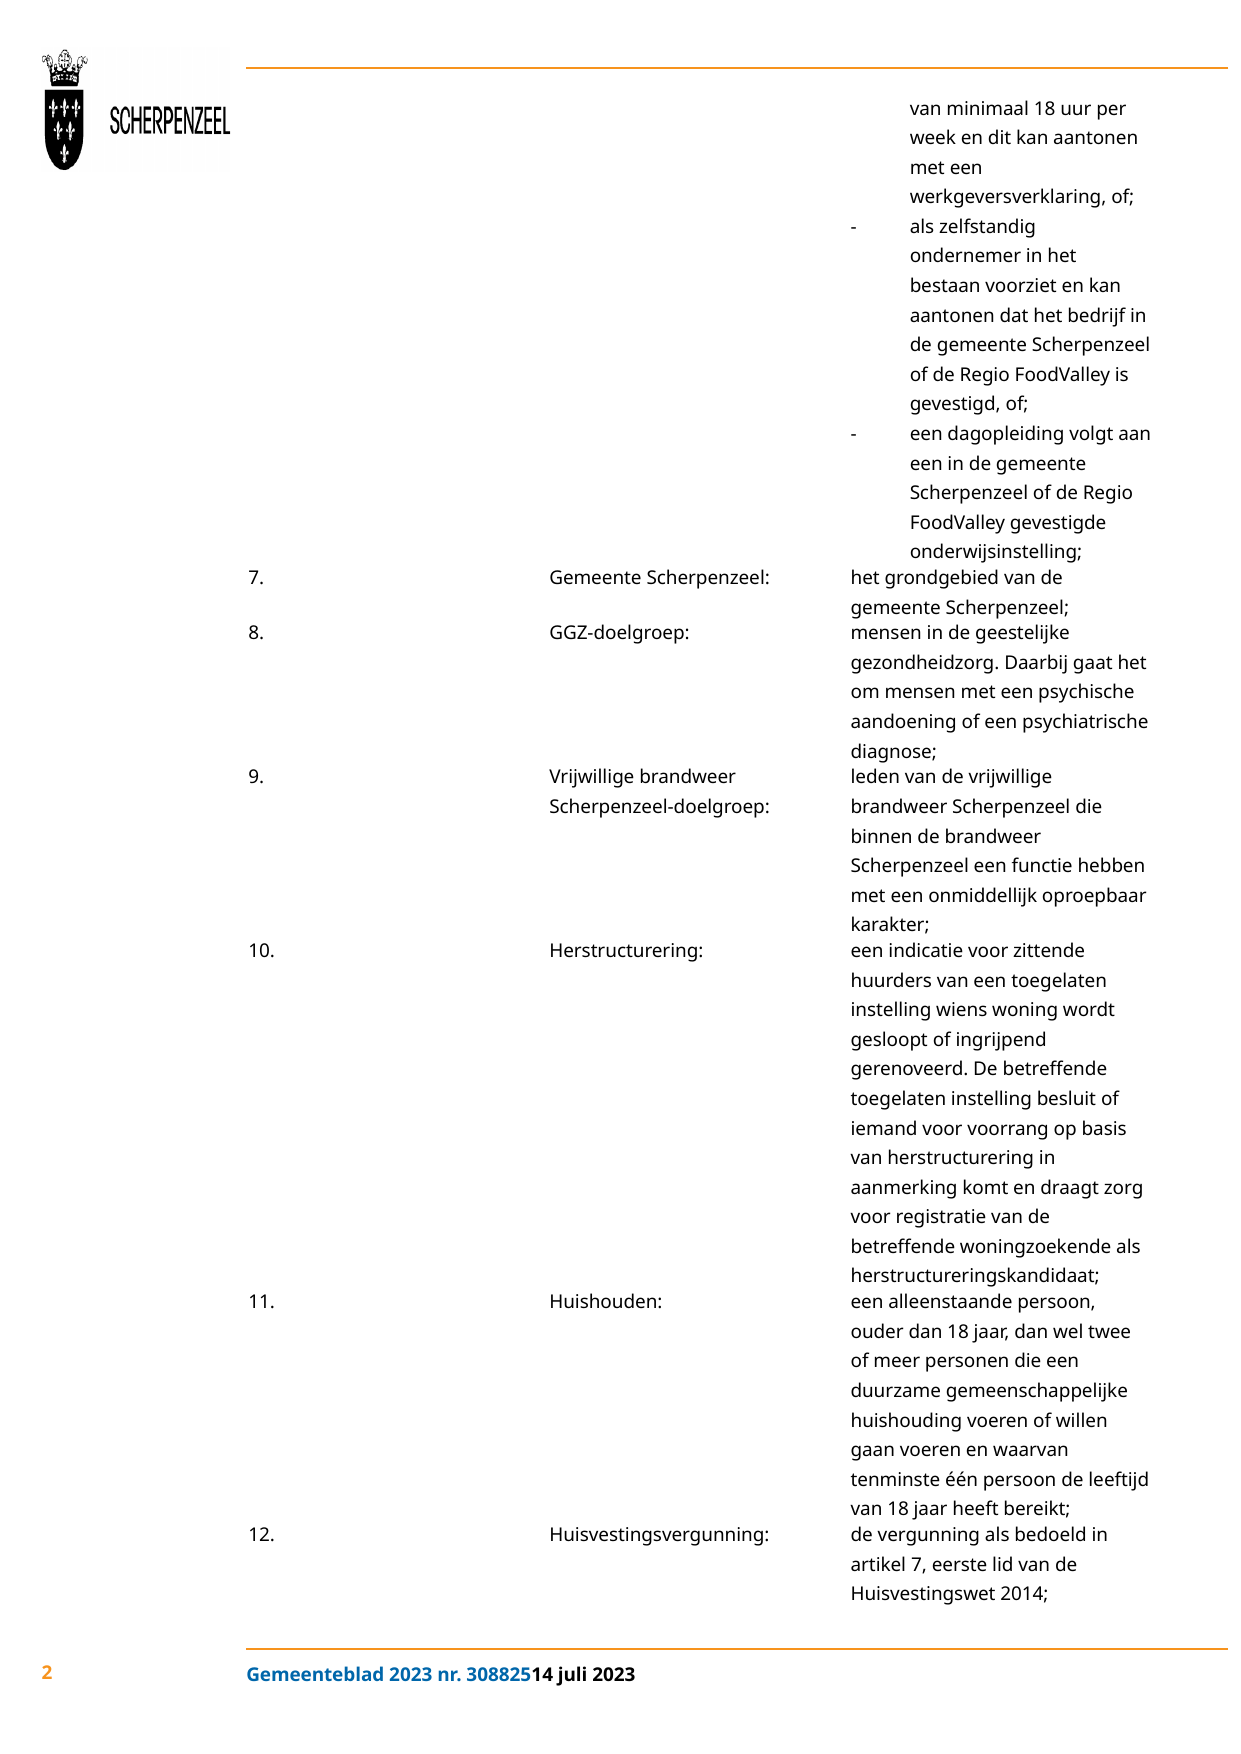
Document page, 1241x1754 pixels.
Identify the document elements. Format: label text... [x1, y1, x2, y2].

table_cell van minimaal 18 uur per week en dit kan aantonen met een werkgeversverklaring, of; als zelfstandig ondernemer in het bestaan voorziet en kan aantonen dat het bedrijf in de gemeente Scherpenzeel of de Regio FoodValley is gevestigd, of; een dagopleiding volgt aan een in de gemeente Scherpenzeel of de Regio FoodValley gevestigde onderwijsinstelling; [850, 95, 1152, 564]
table_cell Huisvestingsvergunning: [549, 1521, 850, 1606]
table_cell GGZ-doelgroep: [549, 620, 850, 764]
table_cell mensen in de geestelijke gezondheidzorg. Daarbij gaat het om mensen met een psychische aandoening of een psychiatrische diagnose; [850, 620, 1152, 764]
table_cell Herstructurering: [549, 937, 850, 1288]
picture [41, 47, 231, 172]
table_cell Huishouden: [549, 1289, 850, 1521]
table_cell een alleenstaande persoon, ouder dan 18 jaar, dan wel twee of meer personen die een duurzame gemeenschappelijke huishouding voeren of willen gaan voeren en waarvan tenminste één persoon de leeftijd van 18 jaar heeft bereikt; [850, 1289, 1152, 1521]
table_cell Vrijwillige brandweer Scherpenzeel-doelgroep: [549, 764, 850, 937]
table_cell 8. [248, 620, 549, 764]
table_cell de vergunning als bedoeld in artikel 7, eerste lid van de Huisvestingswet 2014; [850, 1521, 1152, 1606]
table_cell 11. [248, 1289, 549, 1521]
table_cell [549, 95, 850, 564]
table_cell [248, 95, 549, 564]
table_cell het grondgebied van de gemeente Scherpenzeel; [850, 564, 1152, 619]
table_cell 10. [248, 937, 549, 1288]
table_cell 7. [248, 564, 549, 619]
table_cell 9. [248, 764, 549, 937]
table_cell 12. [248, 1521, 549, 1606]
table_cell een indicatie voor zittende huurders van een toegelaten instelling wiens woning wordt gesloopt of ingrijpend gerenoveerd. De betreffende toegelaten instelling besluit of iemand voor voorrang op basis van herstructurering in aanmerking komt en draagt zorg voor registratie van de betreffende woningzoekende als herstructureringskandidaat; [850, 937, 1152, 1288]
table_cell Gemeente Scherpenzeel: [549, 564, 850, 619]
table_cell leden van de vrijwillige brandweer Scherpenzeel die binnen de brandweer Scherpenzeel een functie hebben met een onmiddellijk oproepbaar karakter; [850, 764, 1152, 937]
